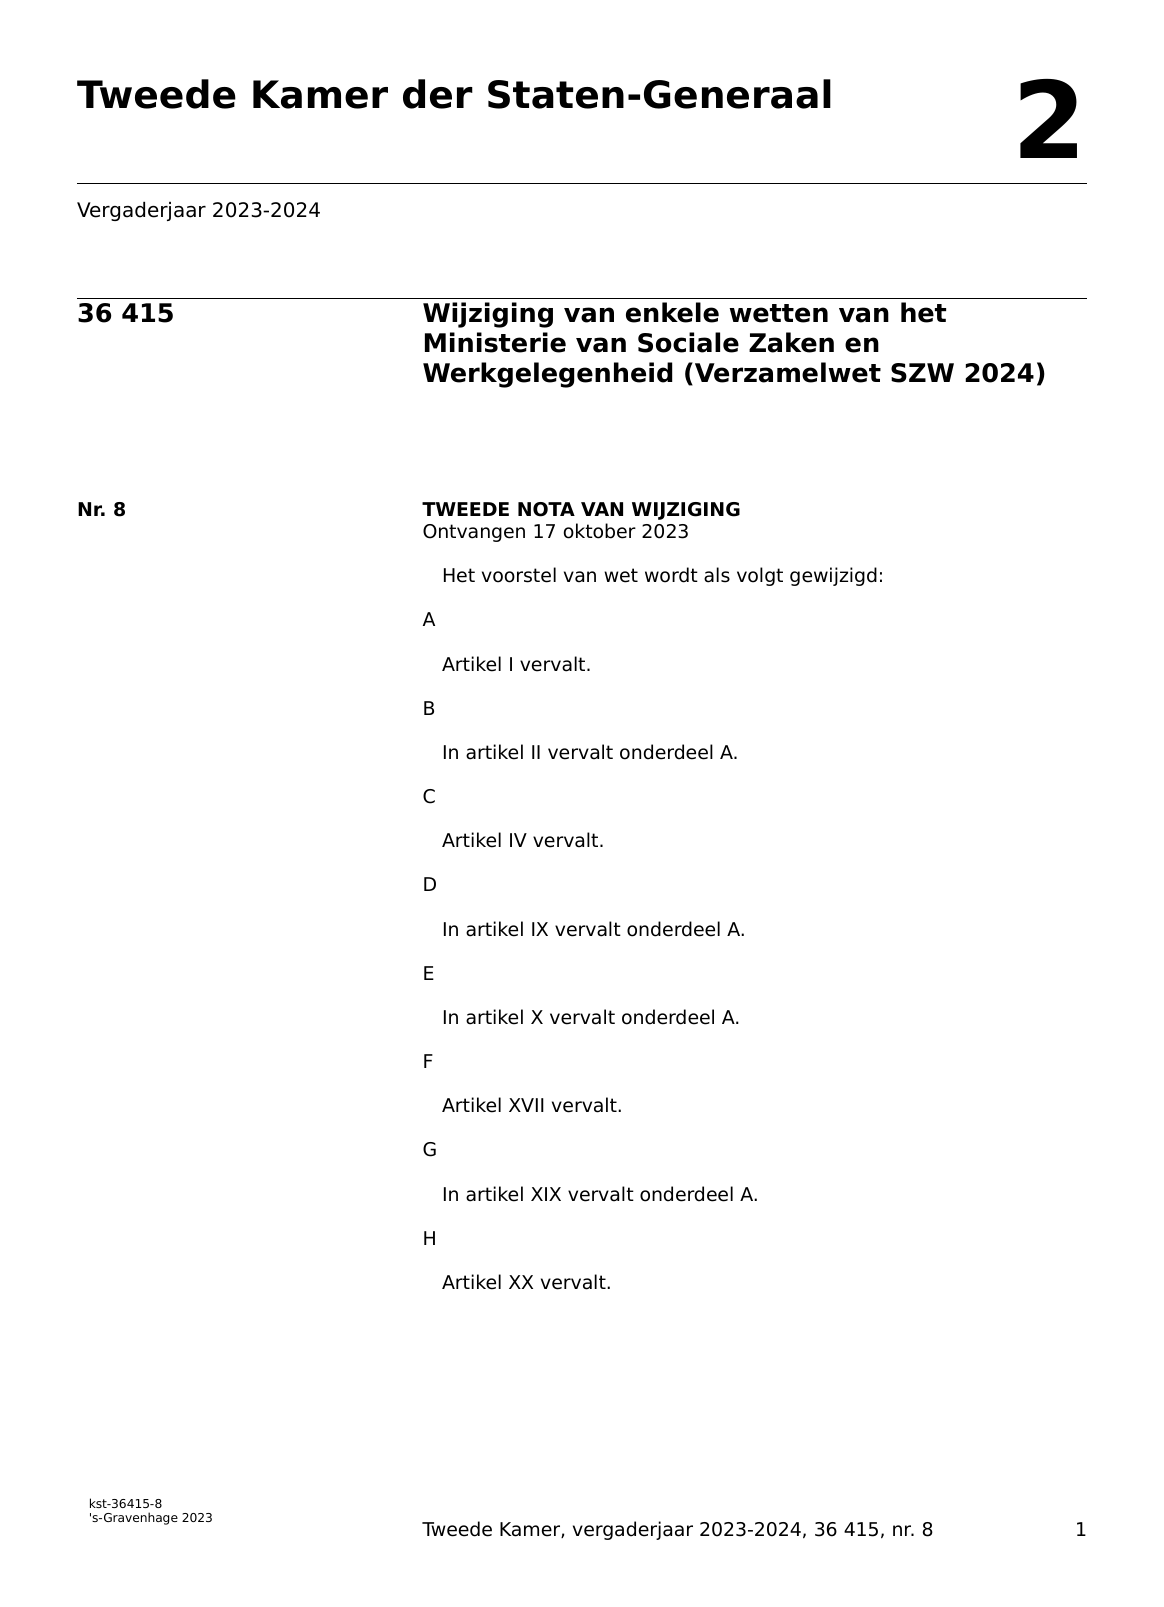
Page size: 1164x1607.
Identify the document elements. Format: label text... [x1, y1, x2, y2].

subtitle H [422, 1228, 1087, 1250]
text Artikel XX vervalt. [422, 1272, 1087, 1294]
subtitle G [422, 1139, 1087, 1161]
text Artikel XVII vervalt. [422, 1095, 1087, 1117]
text Ontvangen 17 oktober 2023 [422, 521, 1087, 543]
subtitle 36 415 Wijziging van enkele wetten van het Ministerie van Sociale Zaken en Werkgelegenheid (Verzamelwet SZW 2024) [77, 299, 1087, 388]
text Artikel IV vervalt. [422, 830, 1087, 852]
table_header 2 [886, 59, 1087, 183]
subtitle C [422, 786, 1087, 808]
subtitle A [422, 609, 1087, 631]
table_header Tweede Kamer der Staten-Generaal [77, 59, 886, 183]
text kst-36415-8 [88, 1497, 323, 1511]
text Het voorstel van wet wordt als volgt gewijzigd: [422, 565, 1087, 587]
text In artikel X vervalt onderdeel A. [422, 1007, 1087, 1029]
table_cell Vergaderjaar 2023-2024 [77, 184, 1087, 298]
text In artikel XIX vervalt onderdeel A. [422, 1183, 1087, 1206]
subtitle Nr. 8 TWEEDE NOTA VAN WIJZIGING [77, 499, 1087, 521]
text Artikel I vervalt. [422, 653, 1087, 676]
subtitle D [422, 874, 1087, 896]
subtitle E [422, 963, 1087, 985]
subtitle B [422, 698, 1087, 720]
subtitle F [422, 1051, 1087, 1073]
text 's-Gravenhage 2023 [88, 1511, 323, 1525]
text In artikel II vervalt onderdeel A. [422, 742, 1087, 764]
text In artikel IX vervalt onderdeel A. [422, 918, 1087, 941]
